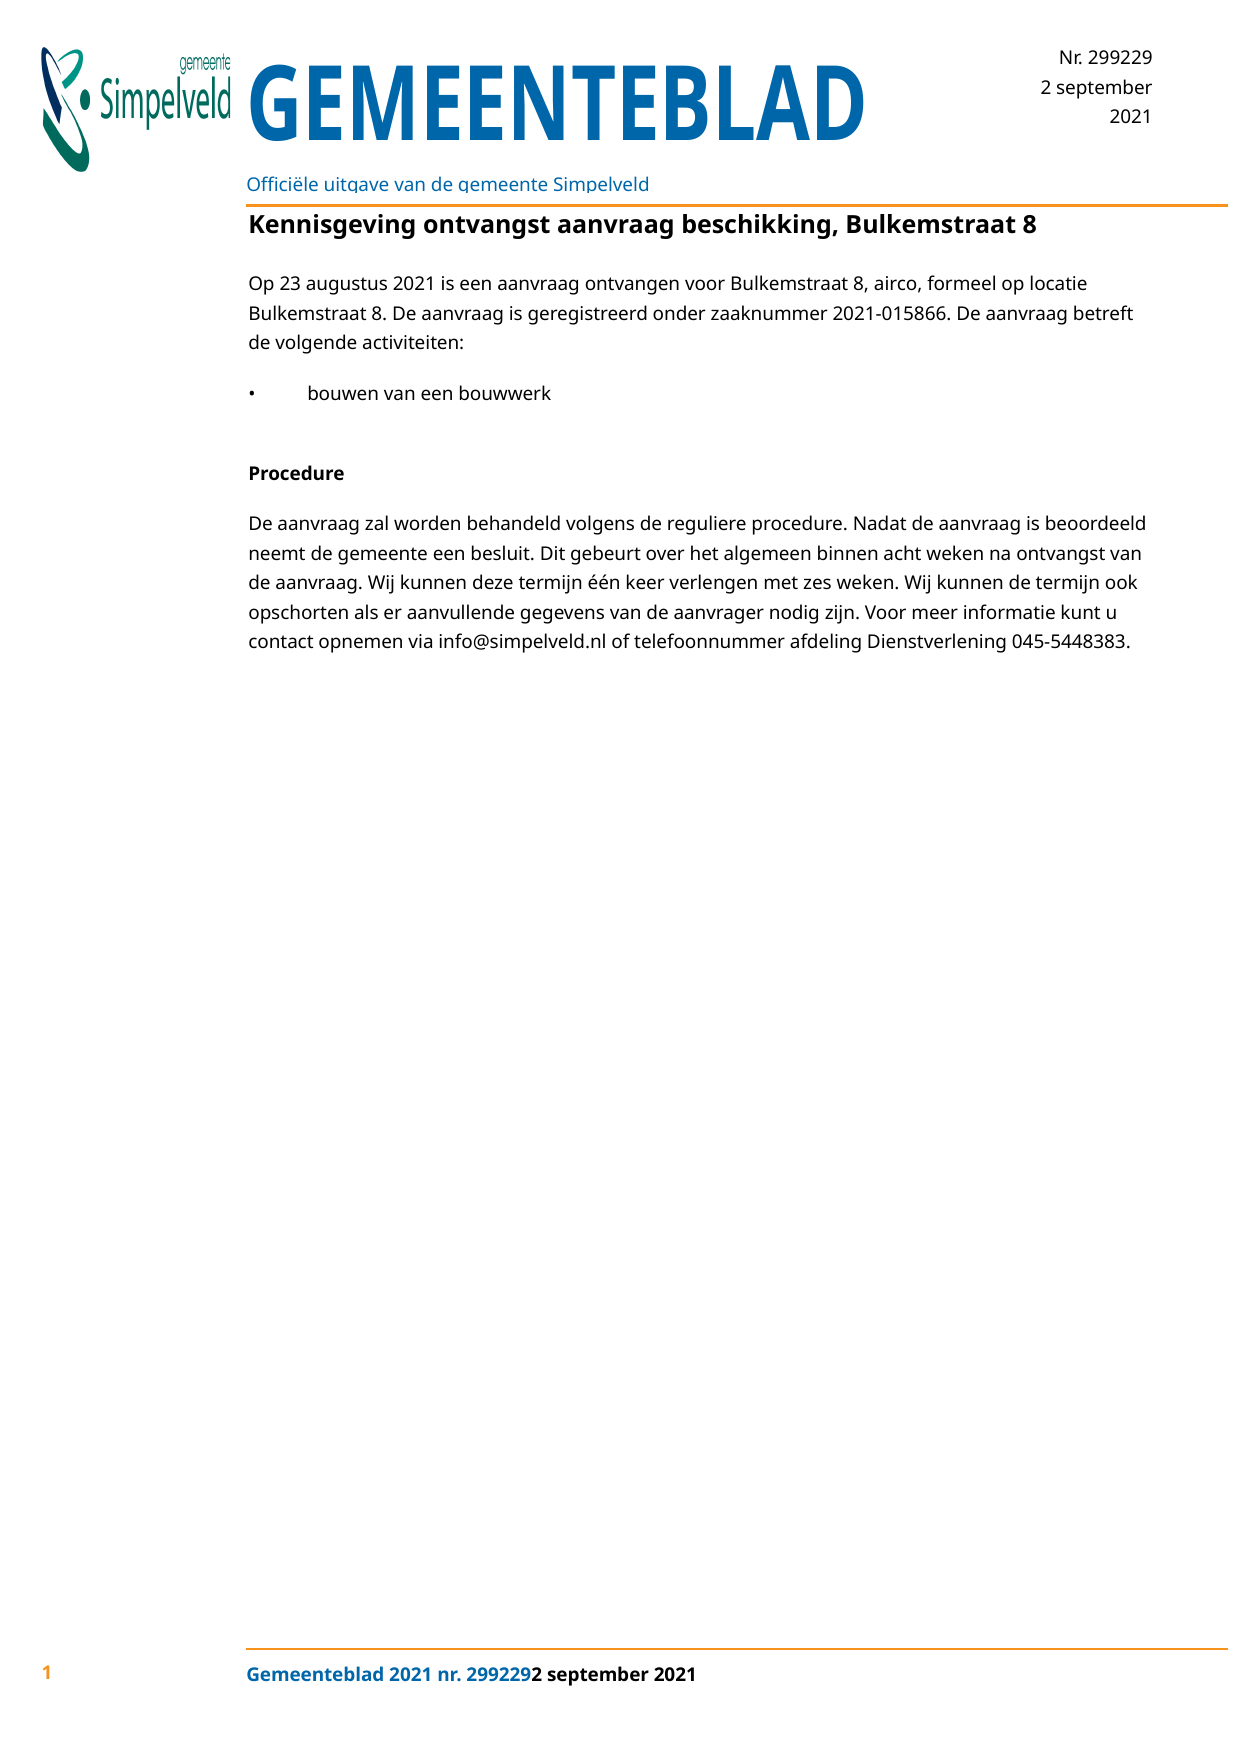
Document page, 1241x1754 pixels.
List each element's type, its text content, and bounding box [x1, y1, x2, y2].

text Procedure [248, 460, 1152, 486]
picture [41, 47, 231, 172]
text Kennisgeving ontvangst aanvraag beschikking, Bulkemstraat 8 [248, 207, 1152, 241]
list bouwen van een bouwwerk [248, 380, 1152, 406]
text Op 23 augustus 2021 is een aanvraag ontvangen voor Bulkemstraat 8, airco, formeel op locatie Bulkemstraat 8. De aanvraag is geregistreerd onder zaaknummer 2021-015866. De aanvraag betreft de volgende activiteiten: [248, 270, 1152, 355]
text De aanvraag zal worden behandeld volgens de reguliere procedure. Nadat de aanvraag is beoordeeld neemt de gemeente een besluit. Dit gebeurt over het algemeen binnen acht weken na ontvangst van de aanvraag. Wij kunnen deze termijn één keer verlengen met zes weken. Wij kunnen de termijn ook opschorten als er aanvullende gegevens van de aanvrager nodig zijn. Voor meer informatie kunt u contact opnemen via info@simpelveld.nl of telefoonnummer afdeling Dienstverlening 045-5448383. [248, 510, 1152, 654]
